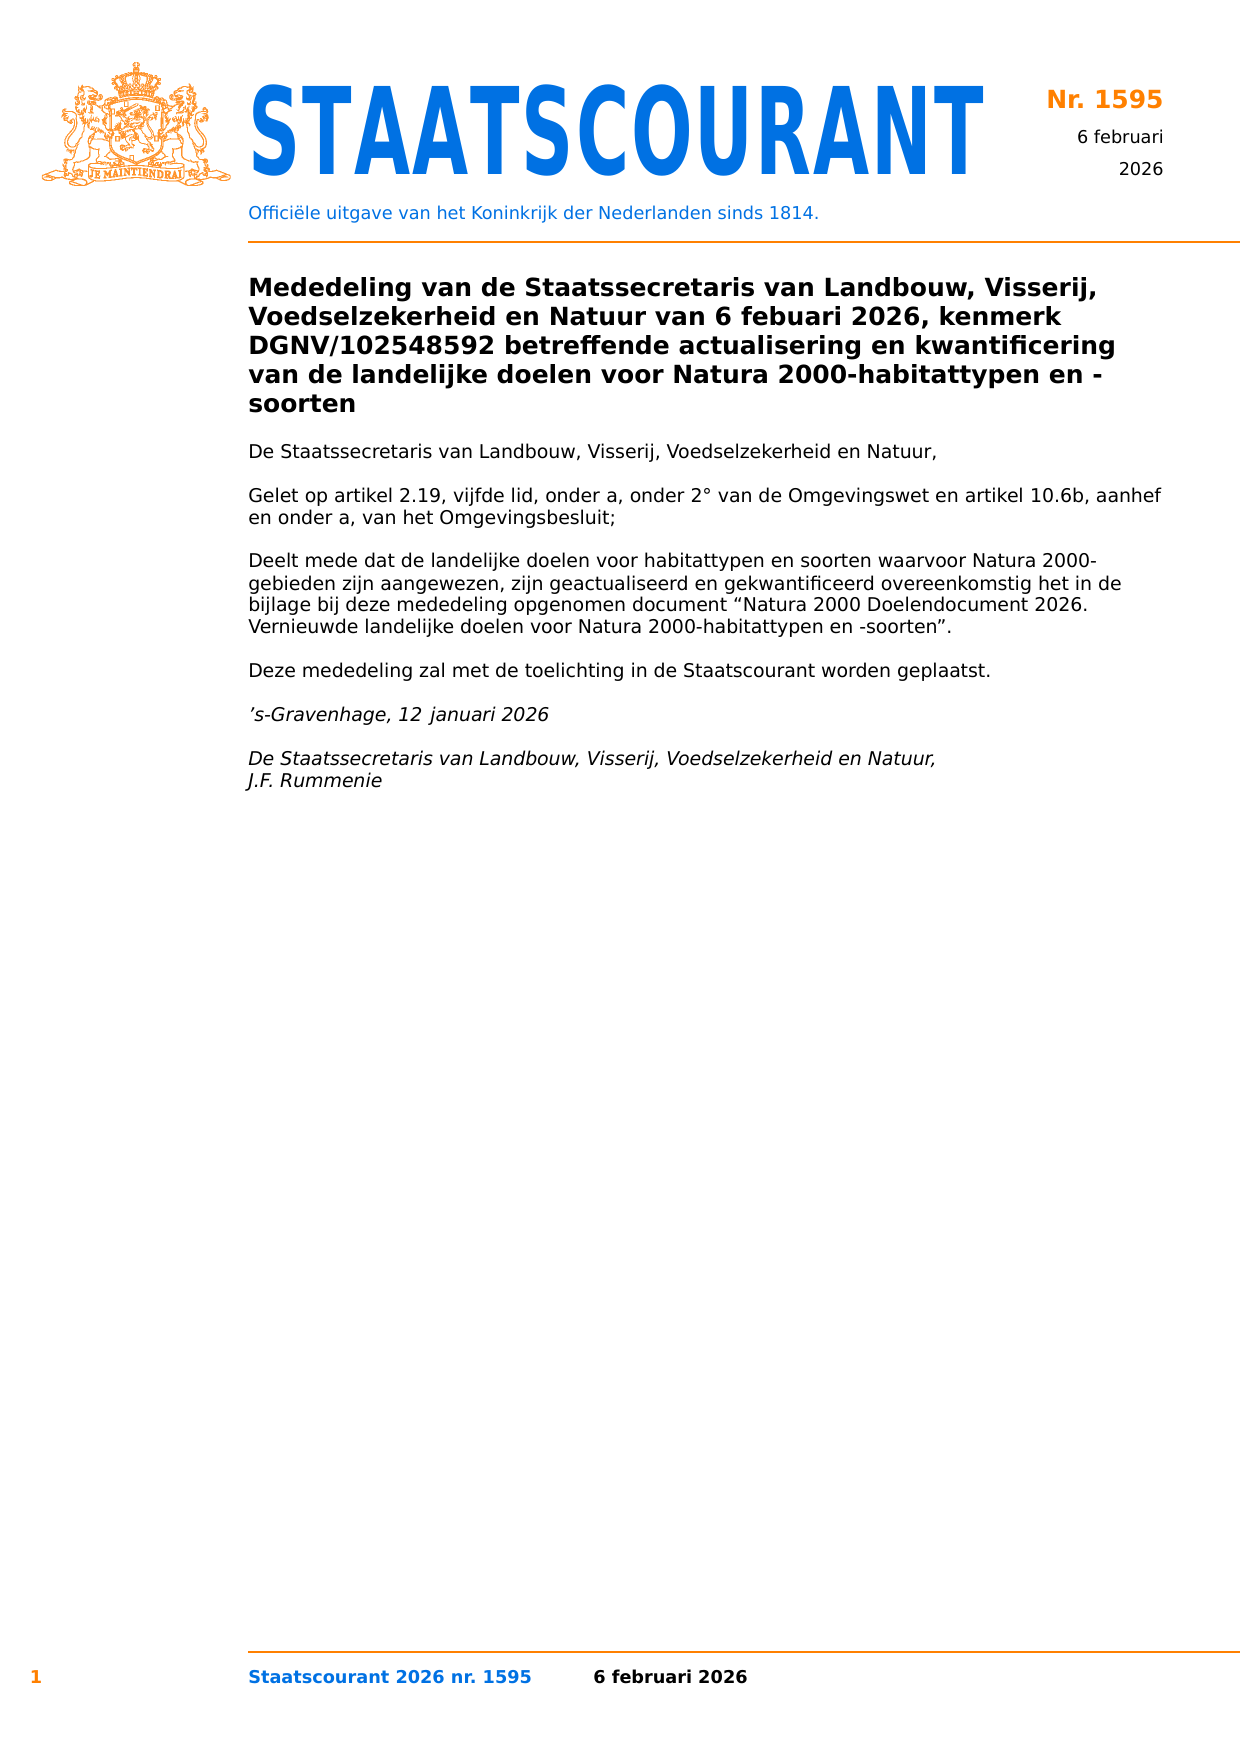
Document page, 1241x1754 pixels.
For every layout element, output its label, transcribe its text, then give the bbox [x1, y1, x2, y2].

text Deze mededeling zal met de toelichting in de Staatscourant worden geplaatst. [248, 660, 1163, 682]
table_cell 2026 [998, 153, 1240, 203]
table_cell 6 februari [998, 121, 1240, 153]
text De Staatssecretaris van Landbouw, Visserij, Voedselzekerheid en Natuur, [248, 441, 1163, 463]
picture [41, 62, 231, 186]
table_header Nr. 1595 [998, 62, 1240, 121]
text Gelet op artikel 2.19, vijfde lid, onder a, onder 2° van de Omgevingswet en artikel 10.6b, aanhef en onder a, van het Omgevingsbesluit; [248, 484, 1163, 528]
table_cell Officiële uitgave van het Koninkrijk der Nederlanden sinds 1814. [248, 203, 1240, 241]
table_header [25, 62, 248, 241]
table_header STAATSCOURANT [248, 62, 998, 203]
text Deelt mede dat de landelijke doelen voor habitattypen en soorten waarvoor Natura 2000-gebieden zijn aangewezen, zijn geactualiseerd en gekwantificeerd overeenkomstig het in de bijlage bij deze mededeling opgenomen document “Natura 2000 Doelendocument 2026. Vernieuwde landelijke doelen voor Natura 2000-habitattypen en -soorten”. [248, 550, 1163, 638]
subtitle Mededeling van de Staatssecretaris van Landbouw, Visserij, Voedselzekerheid en Natuur van 6 febuari 2026, kenmerk DGNV/102548592 betreffende actualisering en kwantificering van de landelijke doelen voor Natura 2000-habitattypen en -soorten [248, 273, 1163, 419]
text De Staatssecretaris van Landbouw, Visserij, Voedselzekerheid en Natuur, J.F. Rummenie [248, 748, 1163, 792]
text ’s-Gravenhage, 12 januari 2026 [248, 704, 1163, 726]
